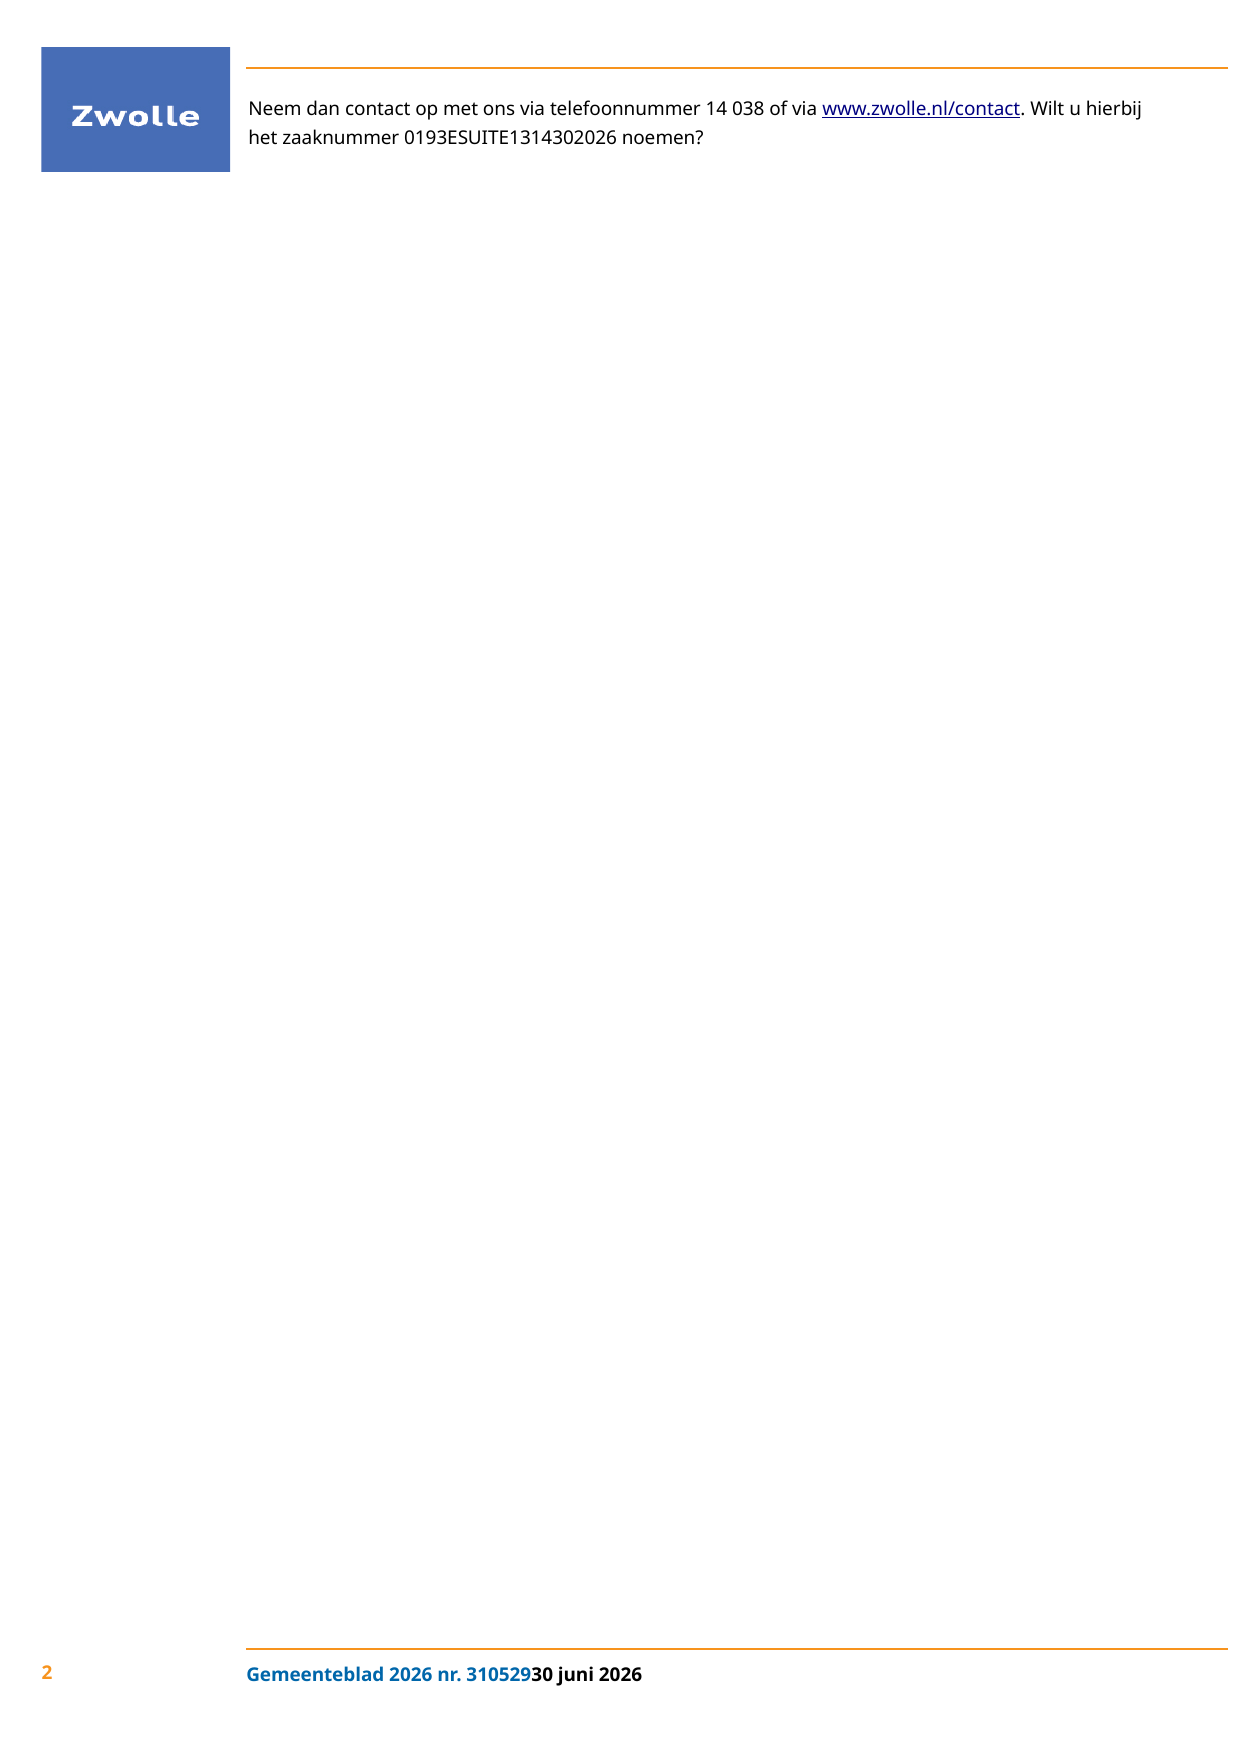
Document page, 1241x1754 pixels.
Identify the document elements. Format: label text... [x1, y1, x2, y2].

text Neem dan contact op met ons via telefoonnummer 14 038 of via www.zwolle.nl/contact. Wilt u hierbij het zaaknummer 0193ESUITE1314302026 noemen? [248, 95, 1152, 150]
picture [41, 47, 231, 172]
